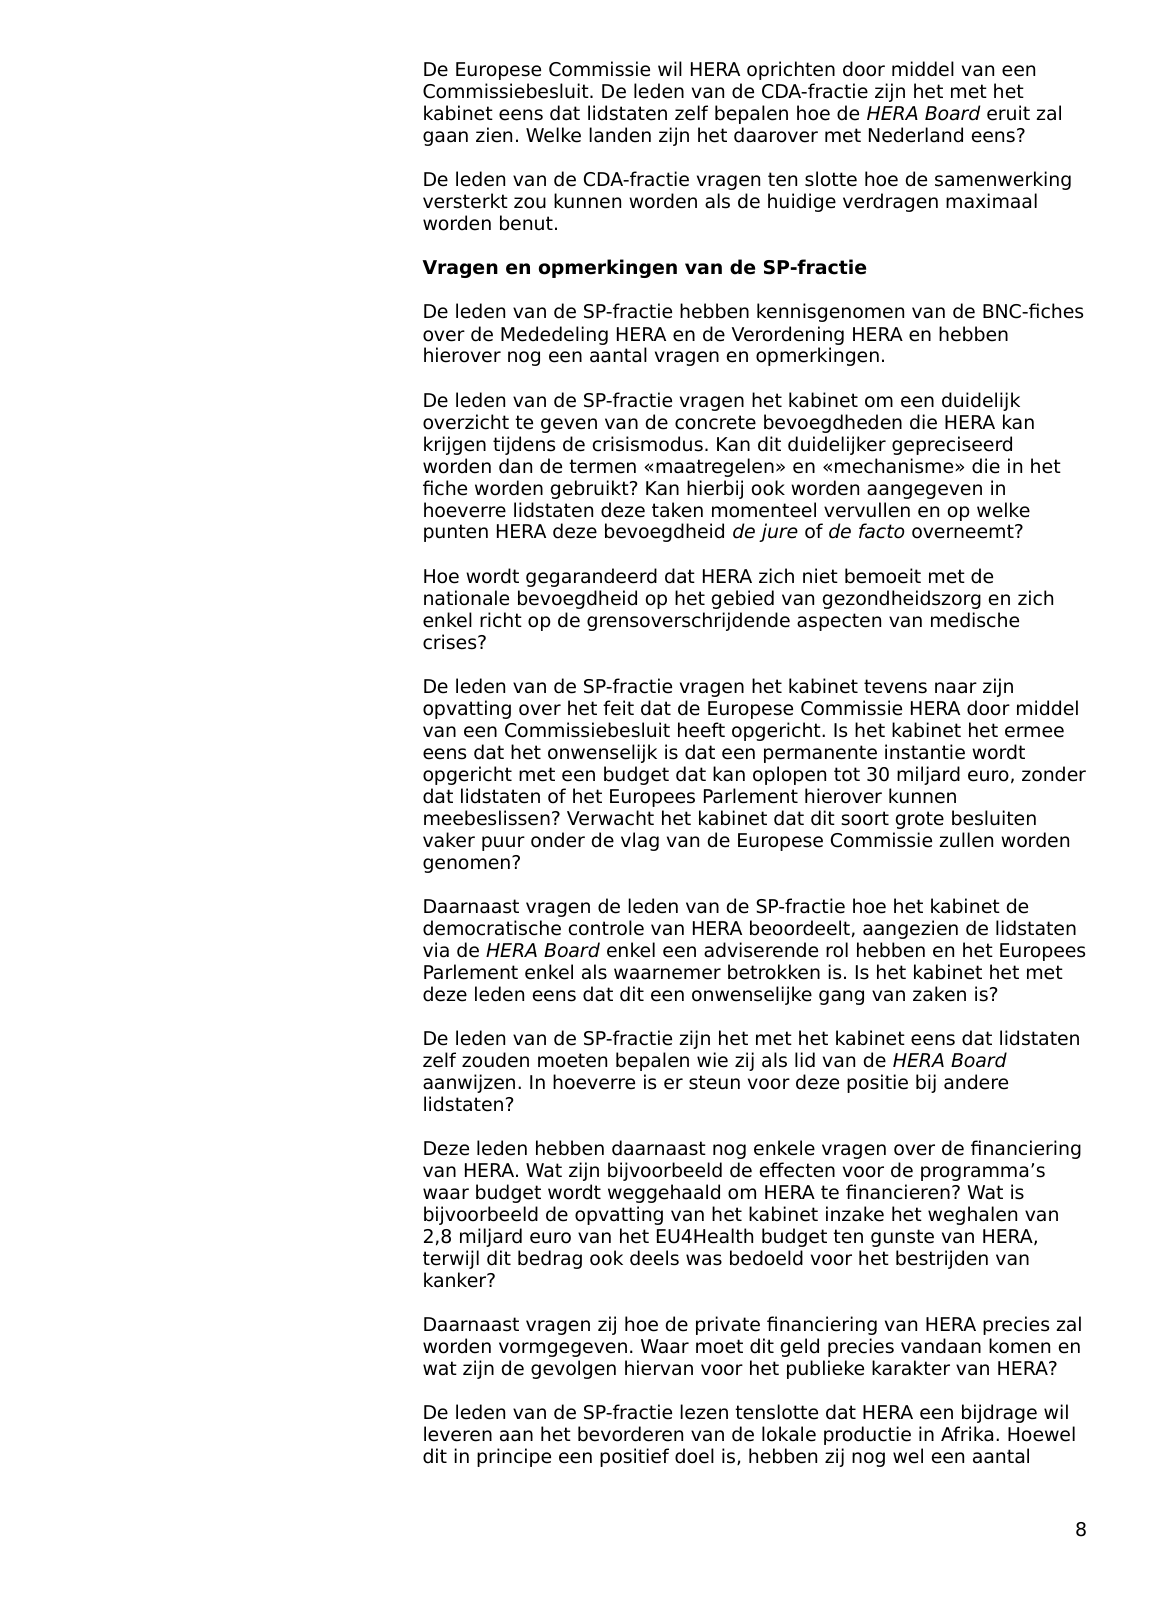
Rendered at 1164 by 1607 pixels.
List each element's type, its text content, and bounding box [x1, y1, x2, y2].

text De leden van de SP-fractie zijn het met het kabinet eens dat lidstaten zelf zouden moeten bepalen wie zij als lid van de HERA Board aanwijzen. In hoeverre is er steun voor deze positie bij andere lidstaten? [422, 1028, 1087, 1116]
text De leden van de CDA-fractie vragen ten slotte hoe de samenwerking versterkt zou kunnen worden als de huidige verdragen maximaal worden benut. [422, 169, 1087, 235]
text Daarnaast vragen de leden van de SP-fractie hoe het kabinet de democratische controle van HERA beoordeelt, aangezien de lidstaten via de HERA Board enkel een adviserende rol hebben en het Europees Parlement enkel als waarnemer betrokken is. Is het kabinet het met deze leden eens dat dit een onwenselijke gang van zaken is? [422, 896, 1087, 1006]
text De leden van de SP-fractie vragen het kabinet om een duidelijk overzicht te geven van de concrete bevoegdheden die HERA kan krijgen tijdens de crisismodus. Kan dit duidelijker gepreciseerd worden dan de termen «maatregelen» en «mechanisme» die in het fiche worden gebruikt? Kan hierbij ook worden aangegeven in hoeverre lidstaten deze taken momenteel vervullen en op welke punten HERA deze bevoegdheid de jure of de facto overneemt? [422, 389, 1087, 543]
text Hoe wordt gegarandeerd dat HERA zich niet bemoeit met de nationale bevoegdheid op het gebied van gezondheidszorg en zich enkel richt op de grensoverschrijdende aspecten van medische crises? [422, 566, 1087, 653]
text Deze leden hebben daarnaast nog enkele vragen over de financiering van HERA. Wat zijn bijvoorbeeld de effecten voor de programma’s waar budget wordt weggehaald om HERA te financieren? Wat is bijvoorbeeld de opvatting van het kabinet inzake het weghalen van 2,8 miljard euro van het EU4Health budget ten gunste van HERA, terwijl dit bedrag ook deels was bedoeld voor het bestrijden van kanker? [422, 1138, 1087, 1292]
text De Europese Commissie wil HERA oprichten door middel van een Commissiebesluit. De leden van de CDA-fractie zijn het met het kabinet eens dat lidstaten zelf bepalen hoe de HERA Board eruit zal gaan zien. Welke landen zijn het daarover met Nederland eens? [422, 59, 1087, 147]
subtitle Vragen en opmerkingen van de SP-fractie [422, 257, 1087, 279]
text De leden van de SP-fractie lezen tenslotte dat HERA een bijdrage wil leveren aan het bevorderen van de lokale productie in Afrika. Hoewel dit in principe een positief doel is, hebben zij nog wel een aantal [422, 1402, 1087, 1468]
text De leden van de SP-fractie hebben kennisgenomen van de BNC-fiches over de Mededeling HERA en de Verordening HERA en hebben hierover nog een aantal vragen en opmerkingen. [422, 301, 1087, 367]
text De leden van de SP-fractie vragen het kabinet tevens naar zijn opvatting over het feit dat de Europese Commissie HERA door middel van een Commissiebesluit heeft opgericht. Is het kabinet het ermee eens dat het onwenselijk is dat een permanente instantie wordt opgericht met een budget dat kan oplopen tot 30 miljard euro, zonder dat lidstaten of het Europees Parlement hierover kunnen meebeslissen? Verwacht het kabinet dat dit soort grote besluiten vaker puur onder de vlag van de Europese Commissie zullen worden genomen? [422, 676, 1087, 873]
text Daarnaast vragen zij hoe de private financiering van HERA precies zal worden vormgegeven. Waar moet dit geld precies vandaan komen en wat zijn de gevolgen hiervan voor het publieke karakter van HERA? [422, 1314, 1087, 1380]
